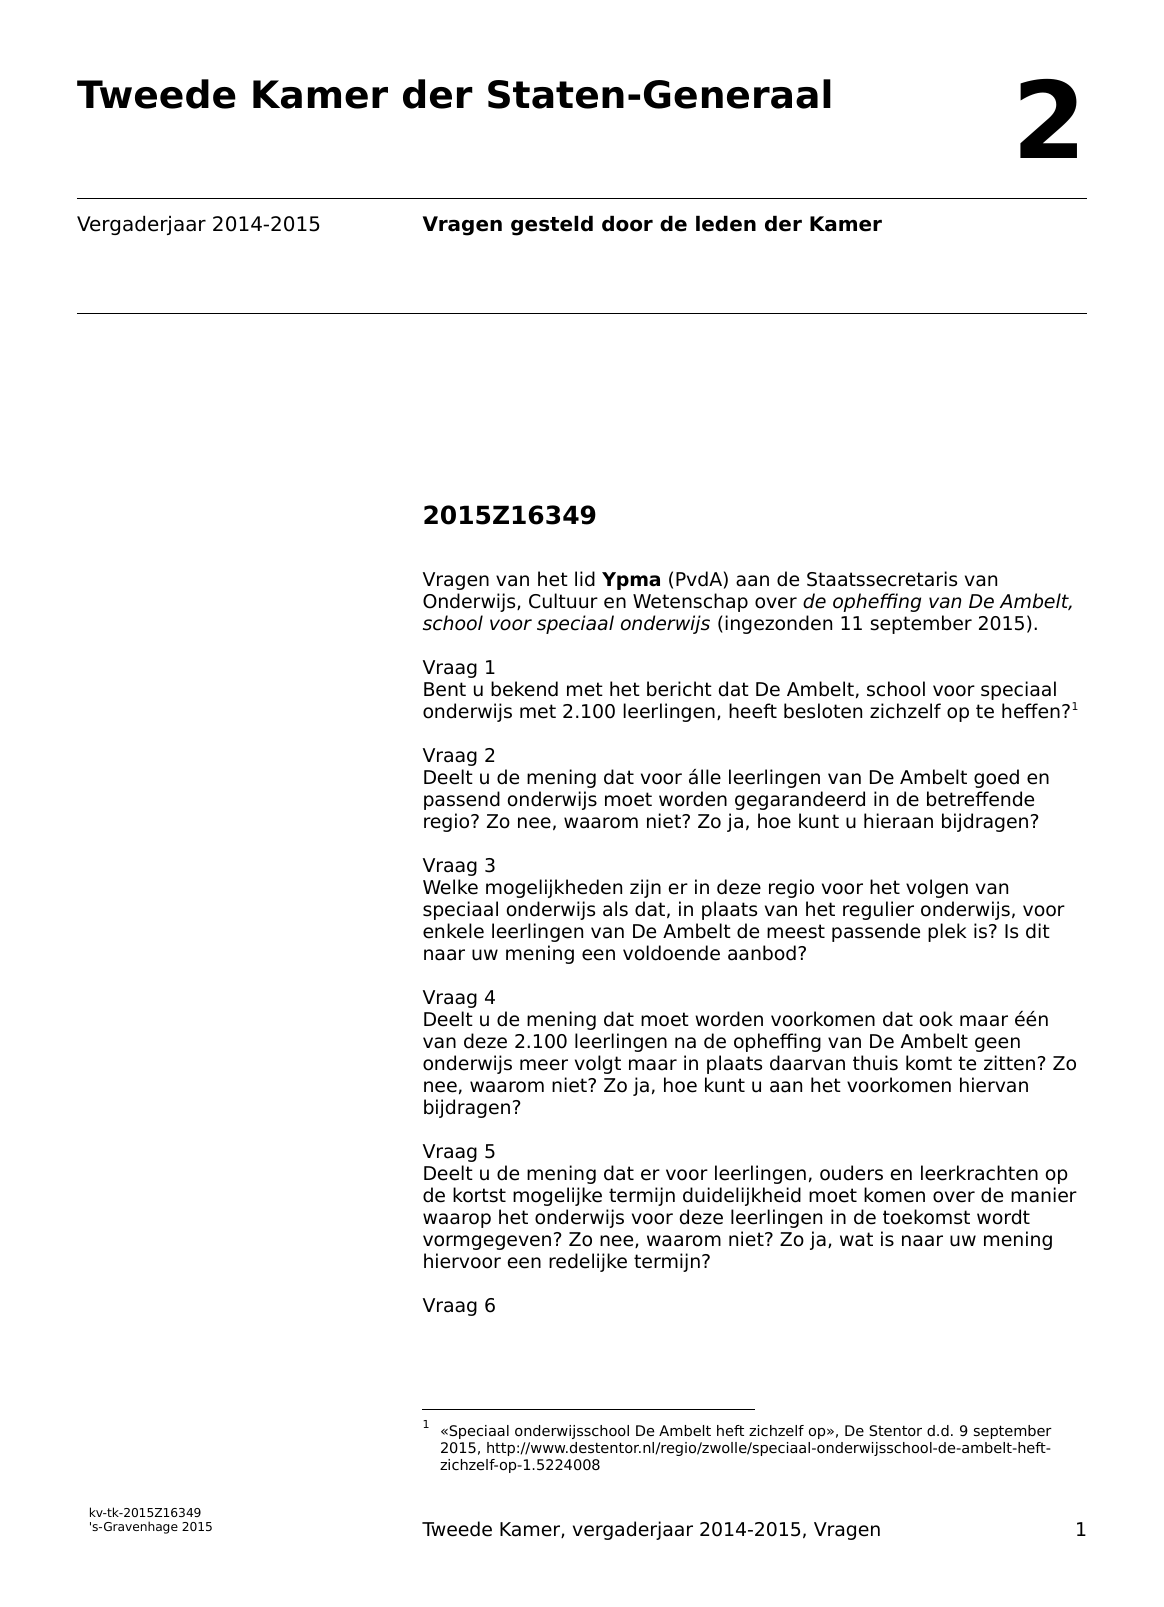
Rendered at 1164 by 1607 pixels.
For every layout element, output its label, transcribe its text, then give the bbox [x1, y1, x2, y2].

text 's-Gravenhage 2015 [88, 1520, 323, 1534]
text Vraag 1 [422, 657, 1087, 679]
text kv-tk-2015Z16349 [88, 1506, 323, 1520]
text 2015Z16349 [422, 501, 1087, 531]
text Deelt u de mening dat er voor leerlingen, ouders en leerkrachten op de kortst mogelijke termijn duidelijkheid moet komen over de manier waarop het onderwijs voor deze leerlingen in de toekomst wordt vormgegeven? Zo nee, waarom niet? Zo ja, wat is naar uw mening hiervoor een redelijke termijn? [422, 1163, 1087, 1273]
text Deelt u de mening dat moet worden voorkomen dat ook maar één van deze 2.100 leerlingen na de opheffing van De Ambelt geen onderwijs meer volgt maar in plaats daarvan thuis komt te zitten? Zo nee, waarom niet? Zo ja, hoe kunt u aan het voorkomen hiervan bijdragen? [422, 1009, 1087, 1119]
table_header 2 [886, 59, 1087, 198]
text Vraag 2 [422, 745, 1087, 767]
text Vragen van het lid Ypma (PvdA) aan de Staatssecretaris van Onderwijs, Cultuur en Wetenschap over de opheffing van De Ambelt, school voor speciaal onderwijs (ingezonden 11 september 2015). [422, 569, 1087, 635]
text Welke mogelijkheden zijn er in deze regio voor het volgen van speciaal onderwijs als dat, in plaats van het regulier onderwijs, voor enkele leerlingen van De Ambelt de meest passende plek is? Is dit naar uw mening een voldoende aanbod? [422, 877, 1087, 965]
text Vraag 6 [422, 1295, 1087, 1317]
table_header Tweede Kamer der Staten-Generaal [77, 59, 886, 198]
text Bent u bekend met het bericht dat De Ambelt, school voor speciaal onderwijs met 2.100 leerlingen, heeft besloten zichzelf op te heffen? [422, 679, 1087, 723]
text Vraag 4 [422, 987, 1087, 1009]
text Deelt u de mening dat voor álle leerlingen van De Ambelt goed en passend onderwijs moet worden gegarandeerd in de betreffende regio? Zo nee, waarom niet? Zo ja, hoe kunt u hieraan bijdragen? [422, 767, 1087, 833]
table_cell Vragen gesteld door de leden der Kamer [422, 199, 1087, 313]
text «Speciaal onderwijsschool De Ambelt heft zichzelf op», De Stentor d.d. 9 september 2015, http://www.destentor.nl/regio/zwolle/speciaal-onderwijsschool-de-ambelt-heft-zichzelf-op-1.5224008 [422, 1418, 1087, 1474]
text Vraag 5 [422, 1141, 1087, 1163]
text Vraag 3 [422, 855, 1087, 877]
table_cell Vergaderjaar 2014-2015 [77, 199, 422, 313]
